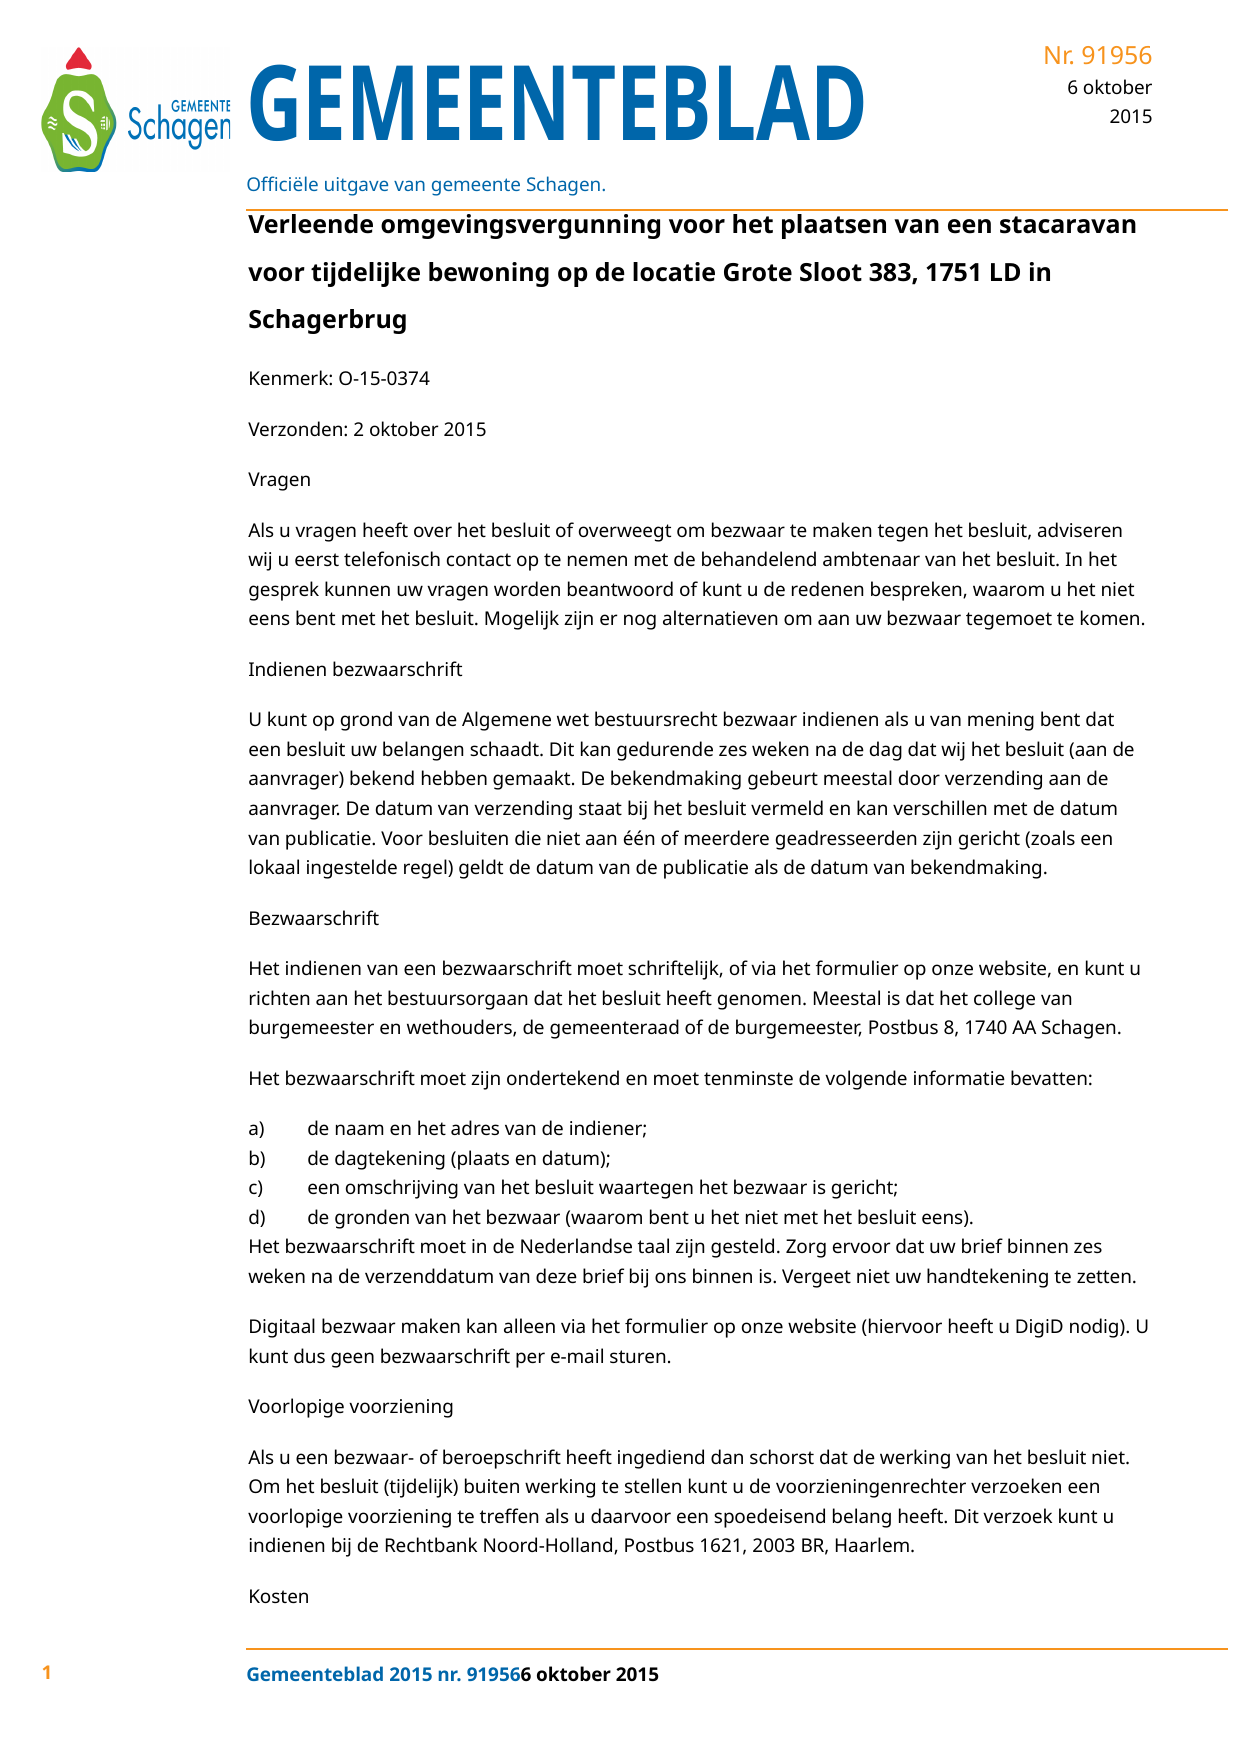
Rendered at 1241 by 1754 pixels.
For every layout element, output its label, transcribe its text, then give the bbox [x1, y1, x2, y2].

text Het bezwaarschrift moet in de Nederlandse taal zijn gesteld. Zorg ervoor dat uw brief binnen zes weken na de verzenddatum van deze brief bij ons binnen is. Vergeet niet uw handtekening te zetten. [248, 1233, 1152, 1289]
text Als u vragen heeft over het besluit of overweegt om bezwaar te maken tegen het besluit, adviseren wij u eerst telefonisch contact op te nemen met de behandelend ambtenaar van het besluit. In het gesprek kunnen uw vragen worden beantwoord of kunt u de redenen bespreken, waarom u het niet eens bent met het besluit. Mogelijk zijn er nog alternatieven om aan uw bezwaar tegemoet te komen. [248, 517, 1152, 631]
text Als u een bezwaar- of beroepschrift heeft ingediend dan schorst dat de werking van het besluit niet. Om het besluit (tijdelijk) buiten werking te stellen kunt u de voorzieningenrechter verzoeken een voorlopige voorziening te treffen als u daarvoor een spoedeisend belang heeft. Dit verzoek kunt u indienen bij de Rechtbank Noord-Holland, Postbus 1621, 2003 BR, Haarlem. [248, 1444, 1152, 1558]
text Bezwaarschrift [248, 905, 1152, 930]
text Digitaal bezwaar maken kan alleen via het formulier op onze website (hiervoor heeft u DigiD nodig). U kunt dus geen bezwaarschrift per e-mail sturen. [248, 1313, 1152, 1369]
list de naam en het adres van de indiener; [248, 1115, 1152, 1141]
text Het bezwaarschrift moet zijn ondertekend en moet tenminste de volgende informatie bevatten: [248, 1065, 1152, 1090]
list de dagtekening (plaats en datum); [248, 1145, 1152, 1170]
text Het indienen van een bezwaarschrift moet schriftelijk, of via het formulier op onze website, en kunt u richten aan het bestuursorgaan dat het besluit heeft genomen. Meestal is dat het college van burgemeester en wethouders, de gemeenteraad of de burgemeester, Postbus 8, 1740 AA Schagen. [248, 955, 1152, 1040]
text Verzonden: 2 oktober 2015 [248, 416, 1152, 442]
text Indienen bezwaarschrift [248, 656, 1152, 682]
text Voorlopige voorziening [248, 1393, 1152, 1419]
list een omschrijving van het besluit waartegen het bezwaar is gericht; [248, 1174, 1152, 1200]
text Kenmerk: O-15-0374 [248, 366, 1152, 391]
text Kosten [248, 1583, 1152, 1609]
text U kunt op grond van de Algemene wet bestuursrecht bezwaar indienen als u van mening bent dat een besluit uw belangen schaadt. Dit kan gedurende zes weken na de dag dat wij het besluit (aan de aanvrager) bekend hebben gemaakt. De bekendmaking gebeurt meestal door verzending aan de aanvrager. De datum van verzending staat bij het besluit vermeld en kan verschillen met de datum van publicatie. Voor besluiten die niet aan één of meerdere geadresseerden zijn gericht (zoals een lokaal ingestelde regel) geldt de datum van de publicatie als de datum van bekendmaking. [248, 706, 1152, 880]
text Verleende omgevingsvergunning voor het plaatsen van een stacaravan voor tijdelijke bewoning op de locatie Grote Sloot 383, 1751 LD in Schagerbrug [248, 211, 1152, 336]
list de gronden van het bezwaar (waarom bent u het niet met het besluit eens). [248, 1204, 1152, 1229]
text Vragen [248, 466, 1152, 492]
picture [41, 47, 231, 172]
